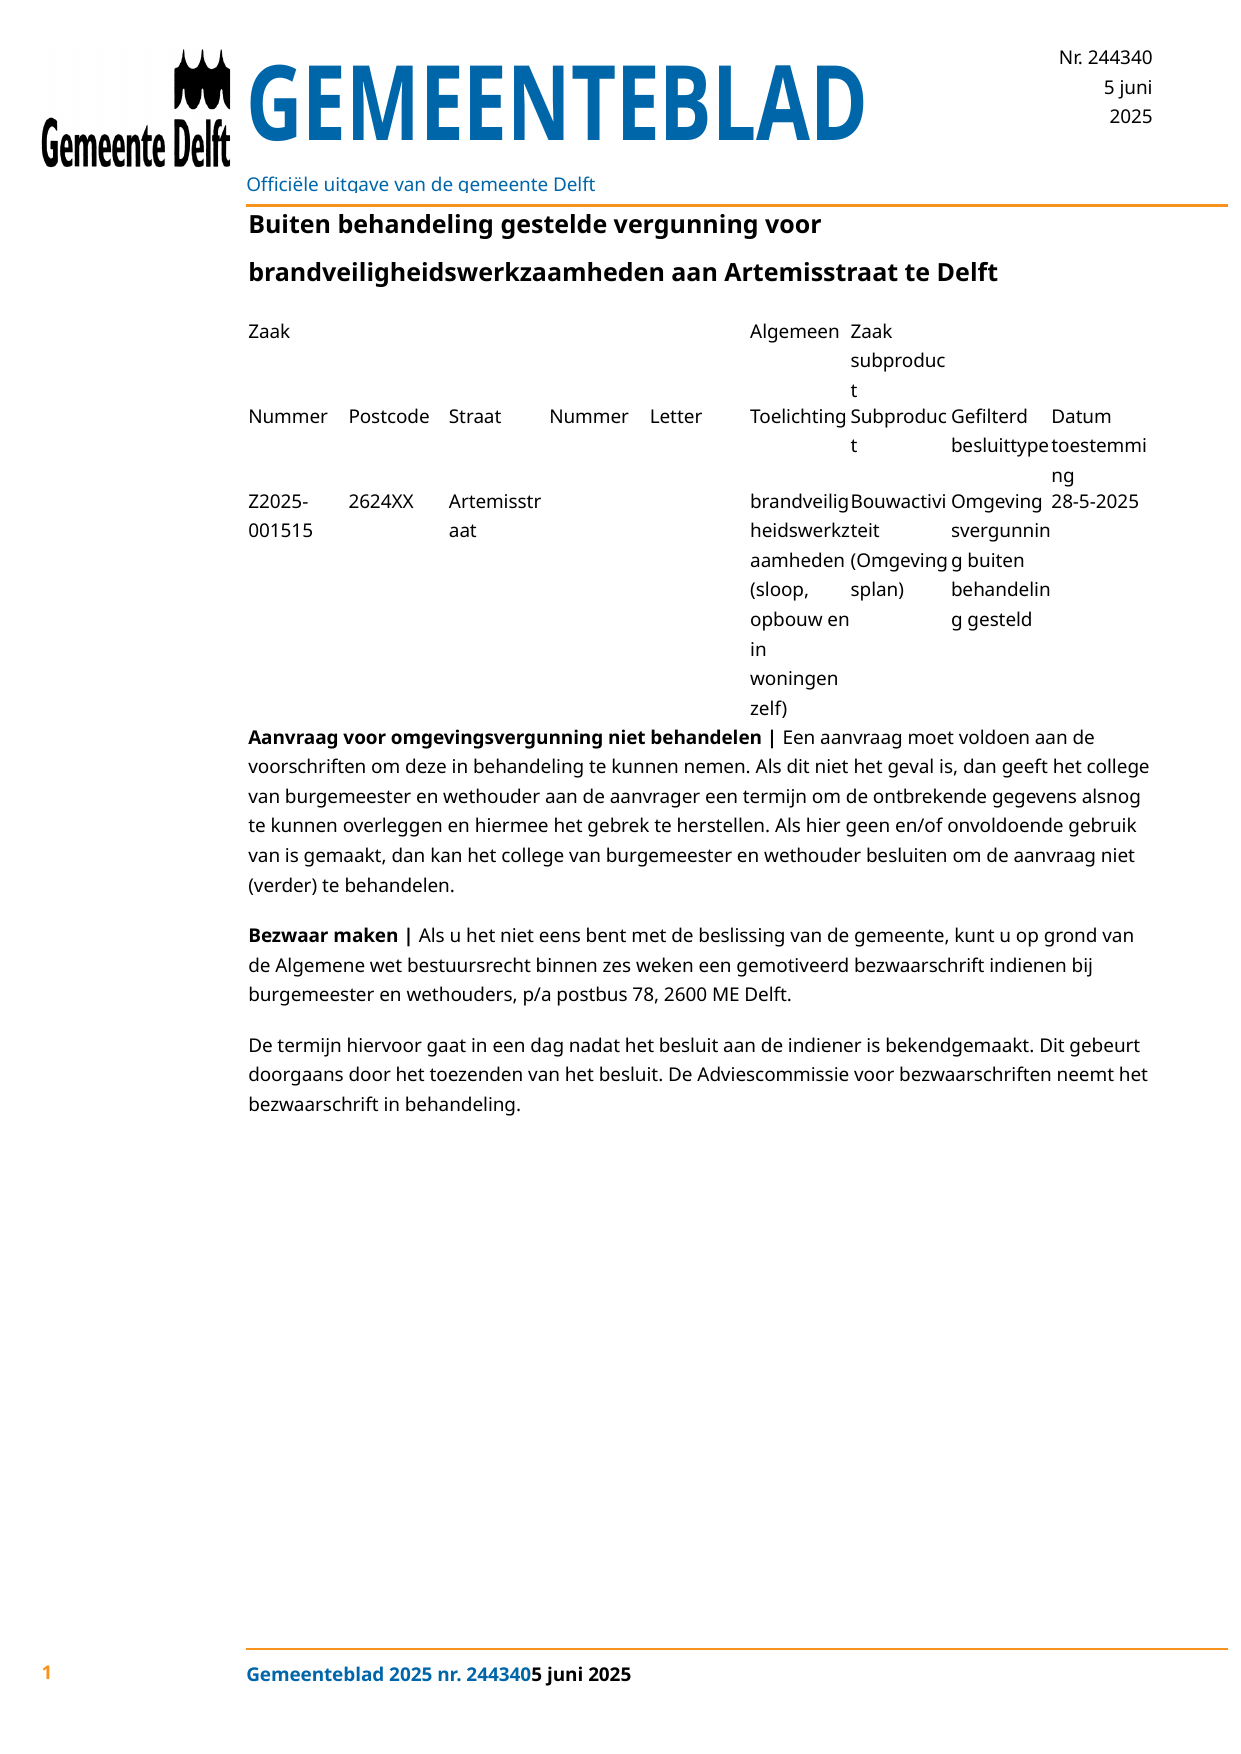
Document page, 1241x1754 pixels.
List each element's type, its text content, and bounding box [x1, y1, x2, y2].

table_cell Z2025-001515 [248, 488, 348, 721]
table_header Algemeen [750, 318, 850, 403]
table_cell Postcode [348, 403, 449, 488]
table_cell Subproduct [850, 403, 951, 488]
table_header [348, 318, 449, 403]
table_cell 2624XX [348, 488, 449, 721]
text Buiten behandeling gestelde vergunning voor brandveiligheidswerkzaamheden aan Artemisstraat te Delft [248, 207, 1152, 288]
table_header Zaak subproduct [850, 318, 951, 403]
table_cell Bouwactiviteit (Omgevingsplan) [850, 488, 951, 721]
table_cell Letter [650, 403, 750, 488]
table_cell [549, 488, 649, 721]
text De termijn hiervoor gaat in een dag nadat het besluit aan de indiener is bekendgemaakt. Dit gebeurt doorgaans door het toezenden van het besluit. De Adviescommissie voor bezwaarschriften neemt het bezwaarschrift in behandeling. [248, 1032, 1152, 1117]
table_cell Omgevingsvergunning buiten behandeling gesteld [951, 488, 1051, 721]
table_cell brandveiligheidswerkzaamheden (sloop, opbouw en in woningen zelf) [750, 488, 850, 721]
text Aanvraag voor omgevingsvergunning niet behandelen | Een aanvraag moet voldoen aan de voorschriften om deze in behandeling te kunnen nemen. Als dit niet het geval is, dan geeft het college van burgemeester en wethouder aan de aanvrager een termijn om de ontbrekende gegevens alsnog te kunnen overleggen en hiermee het gebrek te herstellen. Als hier geen en/of onvoldoende gebruik van is gemaakt, dan kan het college van burgemeester en wethouder besluiten om de aanvraag niet (verder) te behandelen. [248, 724, 1152, 897]
table_header [1051, 318, 1152, 403]
picture [41, 47, 231, 172]
text Bezwaar maken | Als u het niet eens bent met de beslissing van de gemeente, kunt u op grond van de Algemene wet bestuursrecht binnen zes weken een gemotiveerd bezwaarschrift indienen bij burgemeester en wethouders, p/a postbus 78, 2600 ME Delft. [248, 922, 1152, 1007]
table_header Zaak [248, 318, 348, 403]
table_header [951, 318, 1051, 403]
table_cell [650, 488, 750, 721]
table_header [650, 318, 750, 403]
table_cell Straat [449, 403, 549, 488]
table_cell Datum toestemming [1051, 403, 1152, 488]
table_cell Gefilterd besluittype [951, 403, 1051, 488]
table_cell Artemisstraat [449, 488, 549, 721]
table_cell Toelichting [750, 403, 850, 488]
table_header [449, 318, 549, 403]
table_cell Nummer [248, 403, 348, 488]
table_header [549, 318, 649, 403]
table_cell 28-5-2025 [1051, 488, 1152, 721]
table_cell Nummer [549, 403, 649, 488]
